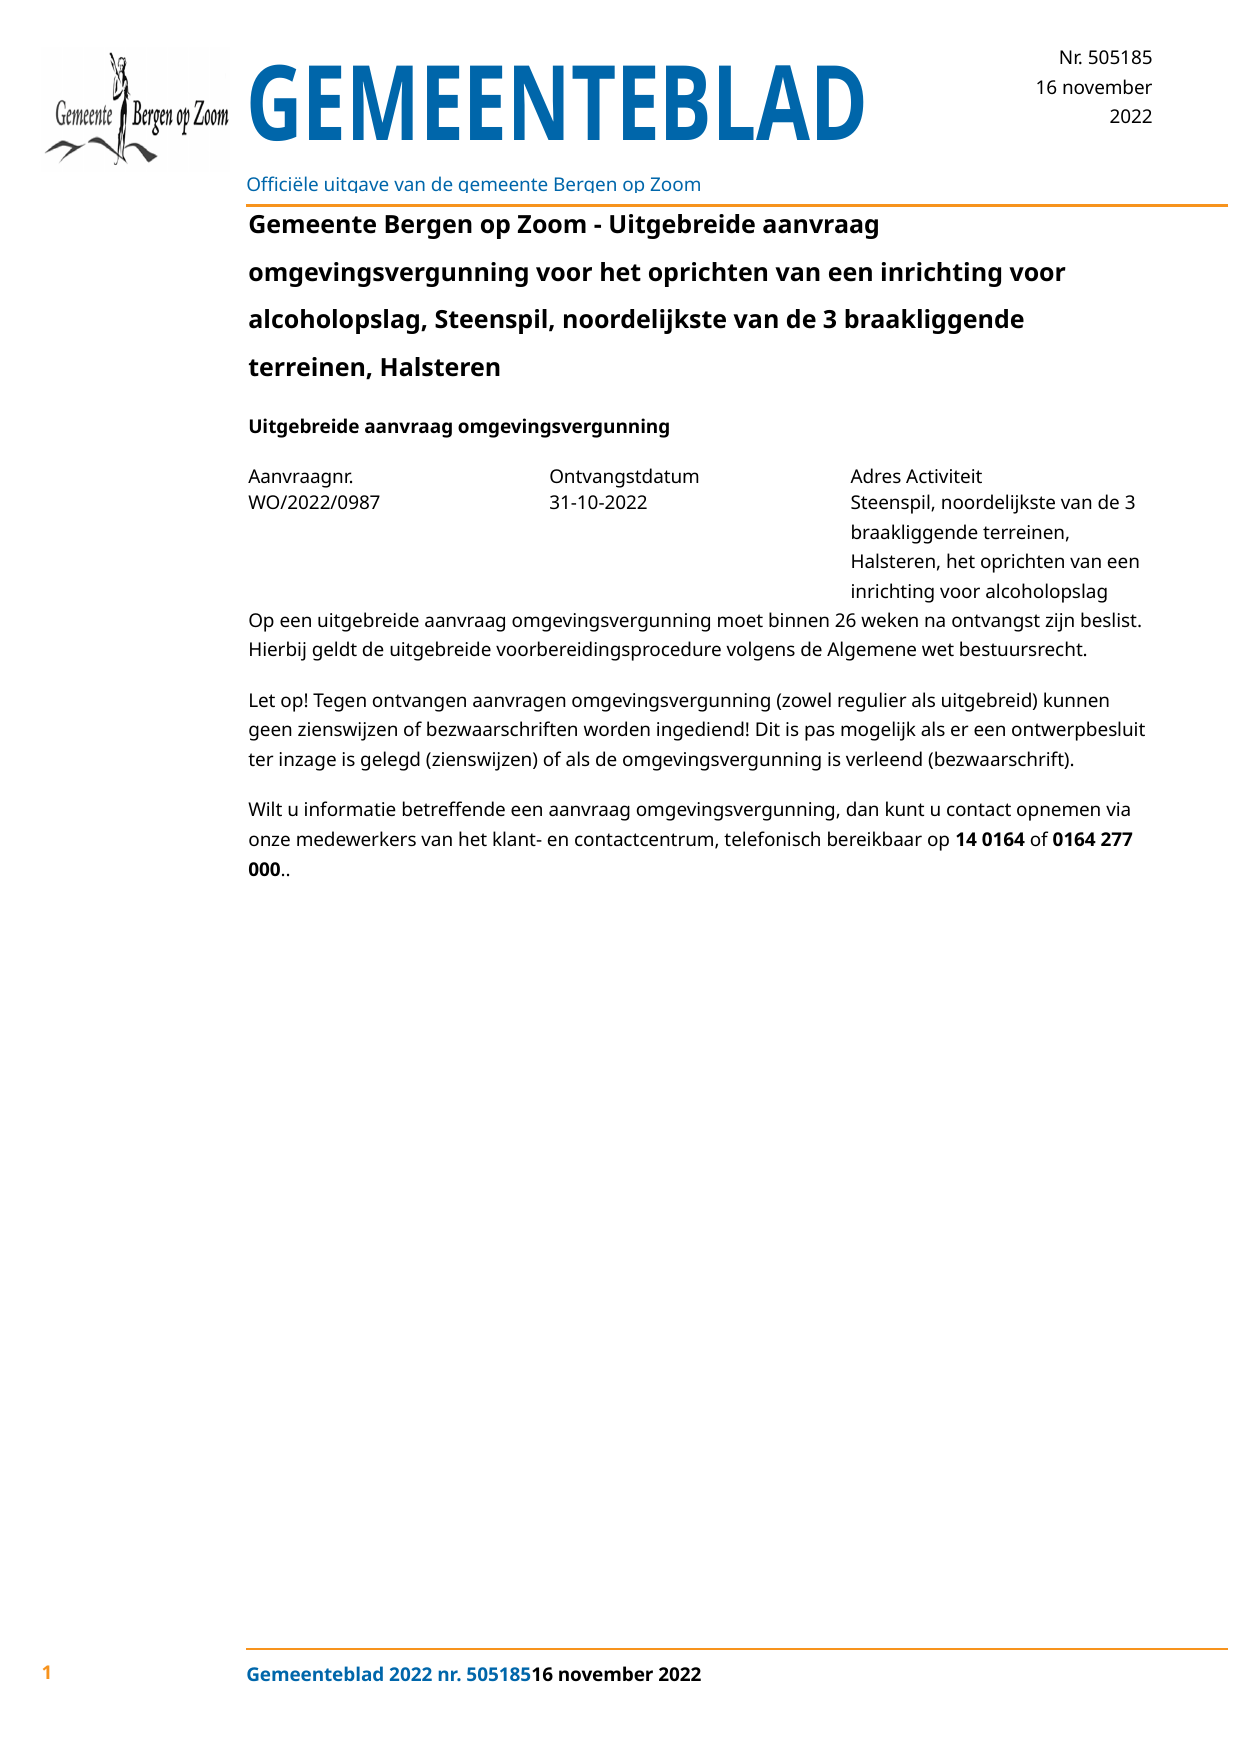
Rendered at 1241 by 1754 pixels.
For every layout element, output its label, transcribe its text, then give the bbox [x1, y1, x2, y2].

table_cell WO/2022/0987 [248, 489, 549, 604]
table_cell Steenspil, noordelijkste van de 3 braakliggende terreinen, Halsteren, het oprichten van een inrichting voor alcoholopslag [850, 489, 1152, 604]
text Gemeente Bergen op Zoom - Uitgebreide aanvraag omgevingsvergunning voor het oprichten van een inrichting voor alcoholopslag, Steenspil, noordelijkste van de 3 braakliggende terreinen, Halsteren [248, 207, 1152, 384]
text Wilt u informatie betreffende een aanvraag omgevingsvergunning, dan kunt u contact opnemen via onze medewerkers van het klant- en contactcentrum, telefonisch bereikbaar op 14 0164 of 0164 277 000.. [248, 797, 1152, 882]
table_header Aanvraagnr. [248, 464, 549, 489]
text Op een uitgebreide aanvraag omgevingsvergunning moet binnen 26 weken na ontvangst zijn beslist. Hierbij geldt de uitgebreide voorbereidingsprocedure volgens de Algemene wet bestuursrecht. [248, 607, 1152, 662]
text Uitgebreide aanvraag omgevingsvergunning [248, 413, 1152, 439]
table_header Ontvangstdatum [549, 464, 850, 489]
text Let op! Tegen ontvangen aanvragen omgevingsvergunning (zowel regulier als uitgebreid) kunnen geen zienswijzen of bezwaarschriften worden ingediend! Dit is pas mogelijk als er een ontwerpbesluit ter inzage is gelegd (zienswijzen) of als de omgevingsvergunning is verleend (bezwaarschrift). [248, 687, 1152, 772]
picture [41, 47, 231, 172]
table_cell 31-10-2022 [549, 489, 850, 604]
table_header Adres Activiteit [850, 464, 1152, 489]
